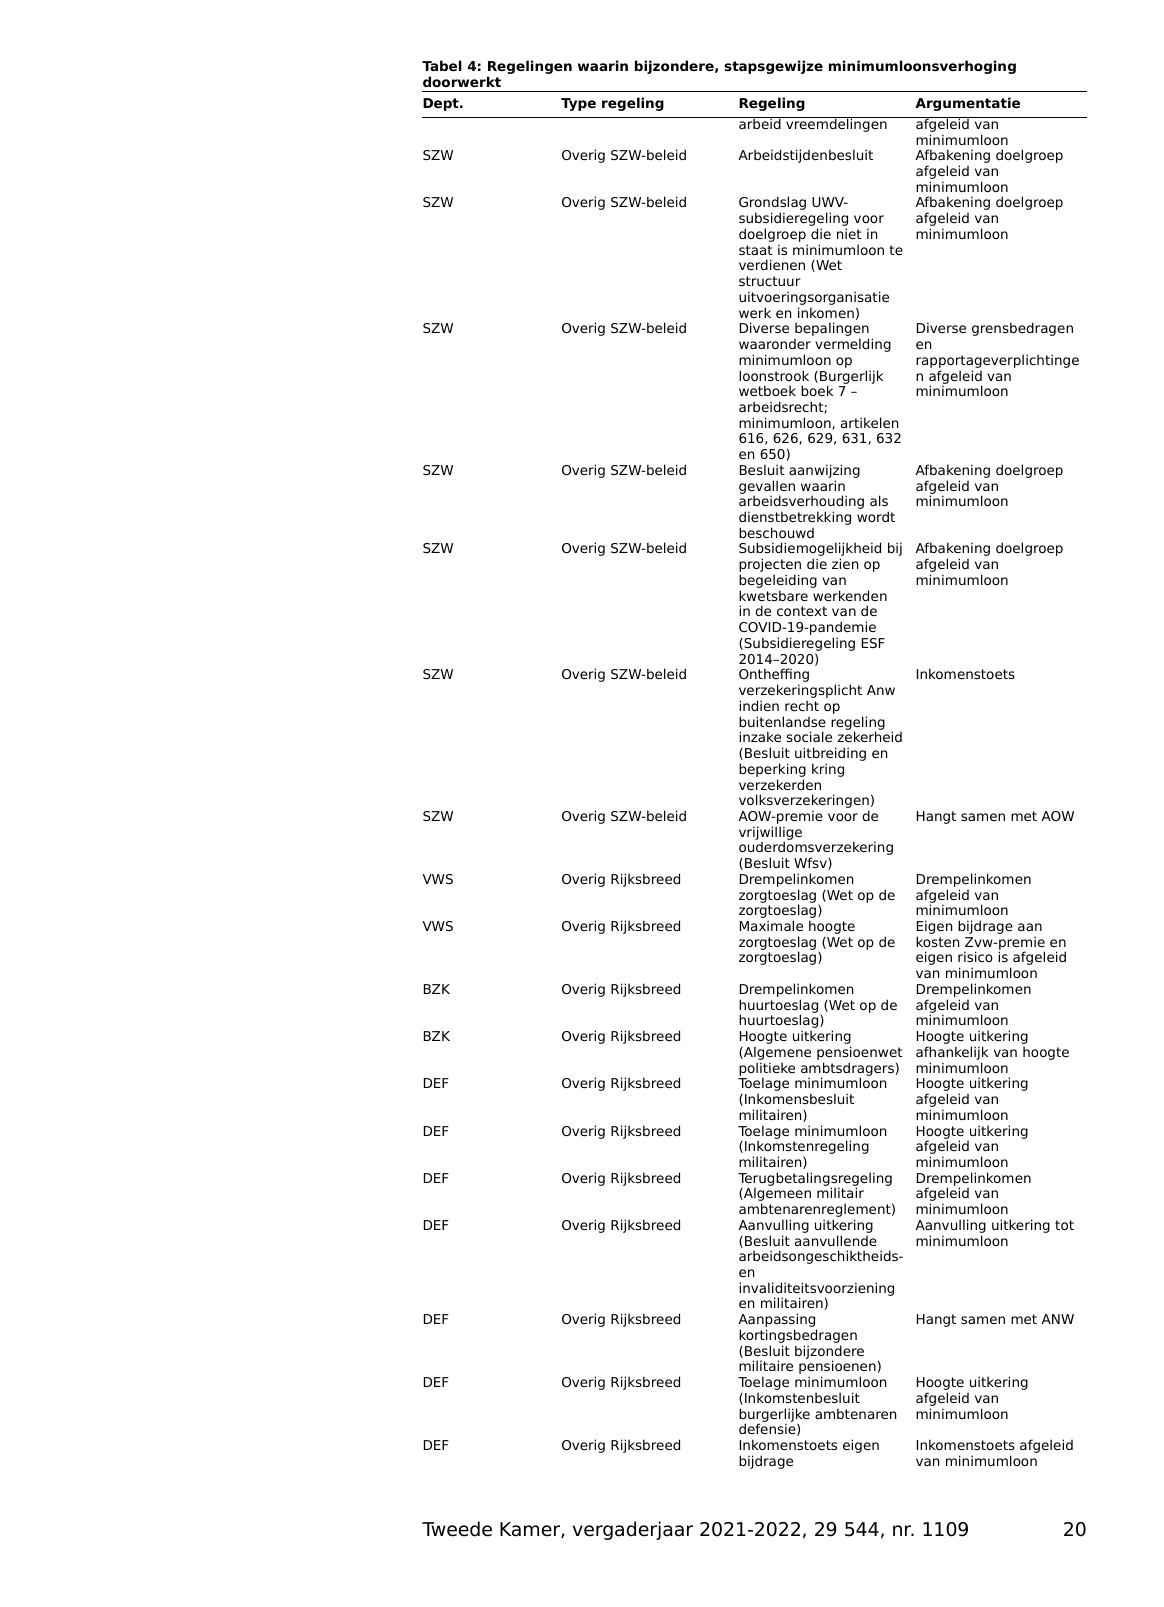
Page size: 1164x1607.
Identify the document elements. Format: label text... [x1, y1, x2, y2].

table_cell DEF [422, 1375, 555, 1438]
table_cell Overig Rijksbreed [555, 1171, 732, 1218]
table_cell Overig Rijksbreed [555, 1076, 732, 1123]
table_header Tabel 4: Regelingen waarin bijzondere, stapsgewijze minimumloonsverhoging doorwerkt [422, 59, 1087, 91]
table_cell Overig Rijksbreed [555, 1438, 732, 1469]
table_cell [555, 118, 732, 148]
table_cell Hoogte uitkering afhankelijk van hoogte minimumloon [910, 1029, 1087, 1076]
table_cell Aanvulling uitkering tot minimumloon [910, 1218, 1087, 1312]
table_cell SZW [422, 148, 555, 195]
table_cell Overig Rijksbreed [555, 1375, 732, 1438]
table_cell AOW-premie voor de vrijwillige ouderdomsverzekering (Besluit Wfsv) [732, 809, 909, 872]
table_cell Overig Rijksbreed [555, 1312, 732, 1375]
table_cell DEF [422, 1438, 555, 1469]
table_cell Overig Rijksbreed [555, 1029, 732, 1076]
table_cell Overig Rijksbreed [555, 919, 732, 982]
table_cell Drempelinkomen huurtoeslag (Wet op de huurtoeslag) [732, 982, 909, 1029]
table_cell Maximale hoogte zorgtoeslag (Wet op de zorgtoeslag) [732, 919, 909, 982]
table_cell Diverse grensbedragen en rapportageverplichtingen afgeleid van minimumloon [910, 321, 1087, 463]
table_cell Overig SZW-beleid [555, 463, 732, 541]
table_cell Overig SZW-beleid [555, 321, 732, 463]
table_cell Afbakening doelgroep afgeleid van minimumloon [910, 148, 1087, 195]
table_cell Hangt samen met ANW [910, 1312, 1087, 1375]
table_cell Toelage minimumloon (Inkomensbesluit militairen) [732, 1076, 909, 1123]
table_cell BZK [422, 1029, 555, 1076]
table_cell [422, 118, 555, 148]
table_cell Drempelinkomen afgeleid van minimumloon [910, 872, 1087, 919]
table_cell SZW [422, 541, 555, 667]
table_cell Terugbetalingsregeling (Algemeen militair ambtenarenreglement) [732, 1171, 909, 1218]
table_cell Drempelinkomen zorgtoeslag (Wet op de zorgtoeslag) [732, 872, 909, 919]
table_cell Overig Rijksbreed [555, 1123, 732, 1171]
table_cell Hoogte uitkering afgeleid van minimumloon [910, 1123, 1087, 1171]
table_cell Aanvulling uitkering (Besluit aanvullende arbeidsongeschiktheids- en invaliditeitsvoorzieningen militairen) [732, 1218, 909, 1312]
table_cell DEF [422, 1076, 555, 1123]
table_cell SZW [422, 463, 555, 541]
table_cell arbeid vreemdelingen [732, 118, 909, 148]
table_cell Hangt samen met AOW [910, 809, 1087, 872]
table_cell Drempelinkomen afgeleid van minimumloon [910, 1171, 1087, 1218]
table_cell Argumentatie [910, 92, 1087, 117]
table_cell Eigen bijdrage aan kosten Zvw-premie en eigen risico is afgeleid van minimumloon [910, 919, 1087, 982]
table_cell DEF [422, 1312, 555, 1375]
table_cell Arbeidstijdenbesluit [732, 148, 909, 195]
table_cell Hoogte uitkering afgeleid van minimumloon [910, 1076, 1087, 1123]
table_cell Type regeling [555, 92, 732, 117]
table_cell Hoogte uitkering (Algemene pensioenwet politieke ambtsdragers) [732, 1029, 909, 1076]
table_cell afgeleid van minimumloon [910, 118, 1087, 148]
table_cell Overig SZW-beleid [555, 148, 732, 195]
table_cell Regeling [732, 92, 909, 117]
table_cell Overig Rijksbreed [555, 872, 732, 919]
table_cell DEF [422, 1123, 555, 1171]
table_cell Overig Rijksbreed [555, 1218, 732, 1312]
table_cell SZW [422, 321, 555, 463]
table_cell Aanpassing kortingsbedragen (Besluit bijzondere militaire pensioenen) [732, 1312, 909, 1375]
table_cell Toelage minimumloon (Inkomstenregeling militairen) [732, 1123, 909, 1171]
table_cell Dept. [422, 92, 555, 117]
table_cell SZW [422, 667, 555, 809]
table_cell Inkomenstoets eigen bijdrage [732, 1438, 909, 1469]
table_cell Afbakening doelgroep afgeleid van minimumloon [910, 463, 1087, 541]
table_cell Toelage minimumloon (Inkomstenbesluit burgerlijke ambtenaren defensie) [732, 1375, 909, 1438]
table_cell Overig SZW-beleid [555, 195, 732, 321]
table_cell Inkomenstoets [910, 667, 1087, 809]
table_cell Grondslag UWV-subsidieregeling voor doelgroep die niet in staat is minimumloon te verdienen (Wet structuur uitvoeringsorganisatie werk en inkomen) [732, 195, 909, 321]
table_cell Overig SZW-beleid [555, 541, 732, 667]
table_cell Afbakening doelgroep afgeleid van minimumloon [910, 541, 1087, 667]
table_cell SZW [422, 809, 555, 872]
table_cell Drempelinkomen afgeleid van minimumloon [910, 982, 1087, 1029]
table_cell Hoogte uitkering afgeleid van minimumloon [910, 1375, 1087, 1438]
table_cell Overig SZW-beleid [555, 809, 732, 872]
table_cell Overig Rijksbreed [555, 982, 732, 1029]
table_cell DEF [422, 1171, 555, 1218]
table_cell Diverse bepalingen waaronder vermelding minimumloon op loonstrook (Burgerlijk wetboek boek 7 – arbeidsrecht; minimumloon, artikelen 616, 626, 629, 631, 632 en 650) [732, 321, 909, 463]
table_cell SZW [422, 195, 555, 321]
table_cell Overig SZW-beleid [555, 667, 732, 809]
table_cell VWS [422, 919, 555, 982]
table_cell Inkomenstoets afgeleid van minimumloon [910, 1438, 1087, 1469]
table_cell Ontheffing verzekeringsplicht Anw indien recht op buitenlandse regeling inzake sociale zekerheid (Besluit uitbreiding en beperking kring verzekerden volksverzekeringen) [732, 667, 909, 809]
table_cell VWS [422, 872, 555, 919]
table_cell BZK [422, 982, 555, 1029]
table_cell Subsidiemogelijkheid bij projecten die zien op begeleiding van kwetsbare werkenden in de context van de COVID-19-pandemie (Subsidieregeling ESF 2014–2020) [732, 541, 909, 667]
table_cell DEF [422, 1218, 555, 1312]
table_cell Besluit aanwijzing gevallen waarin arbeidsverhouding als dienstbetrekking wordt beschouwd [732, 463, 909, 541]
table_cell Afbakening doelgroep afgeleid van minimumloon [910, 195, 1087, 321]
